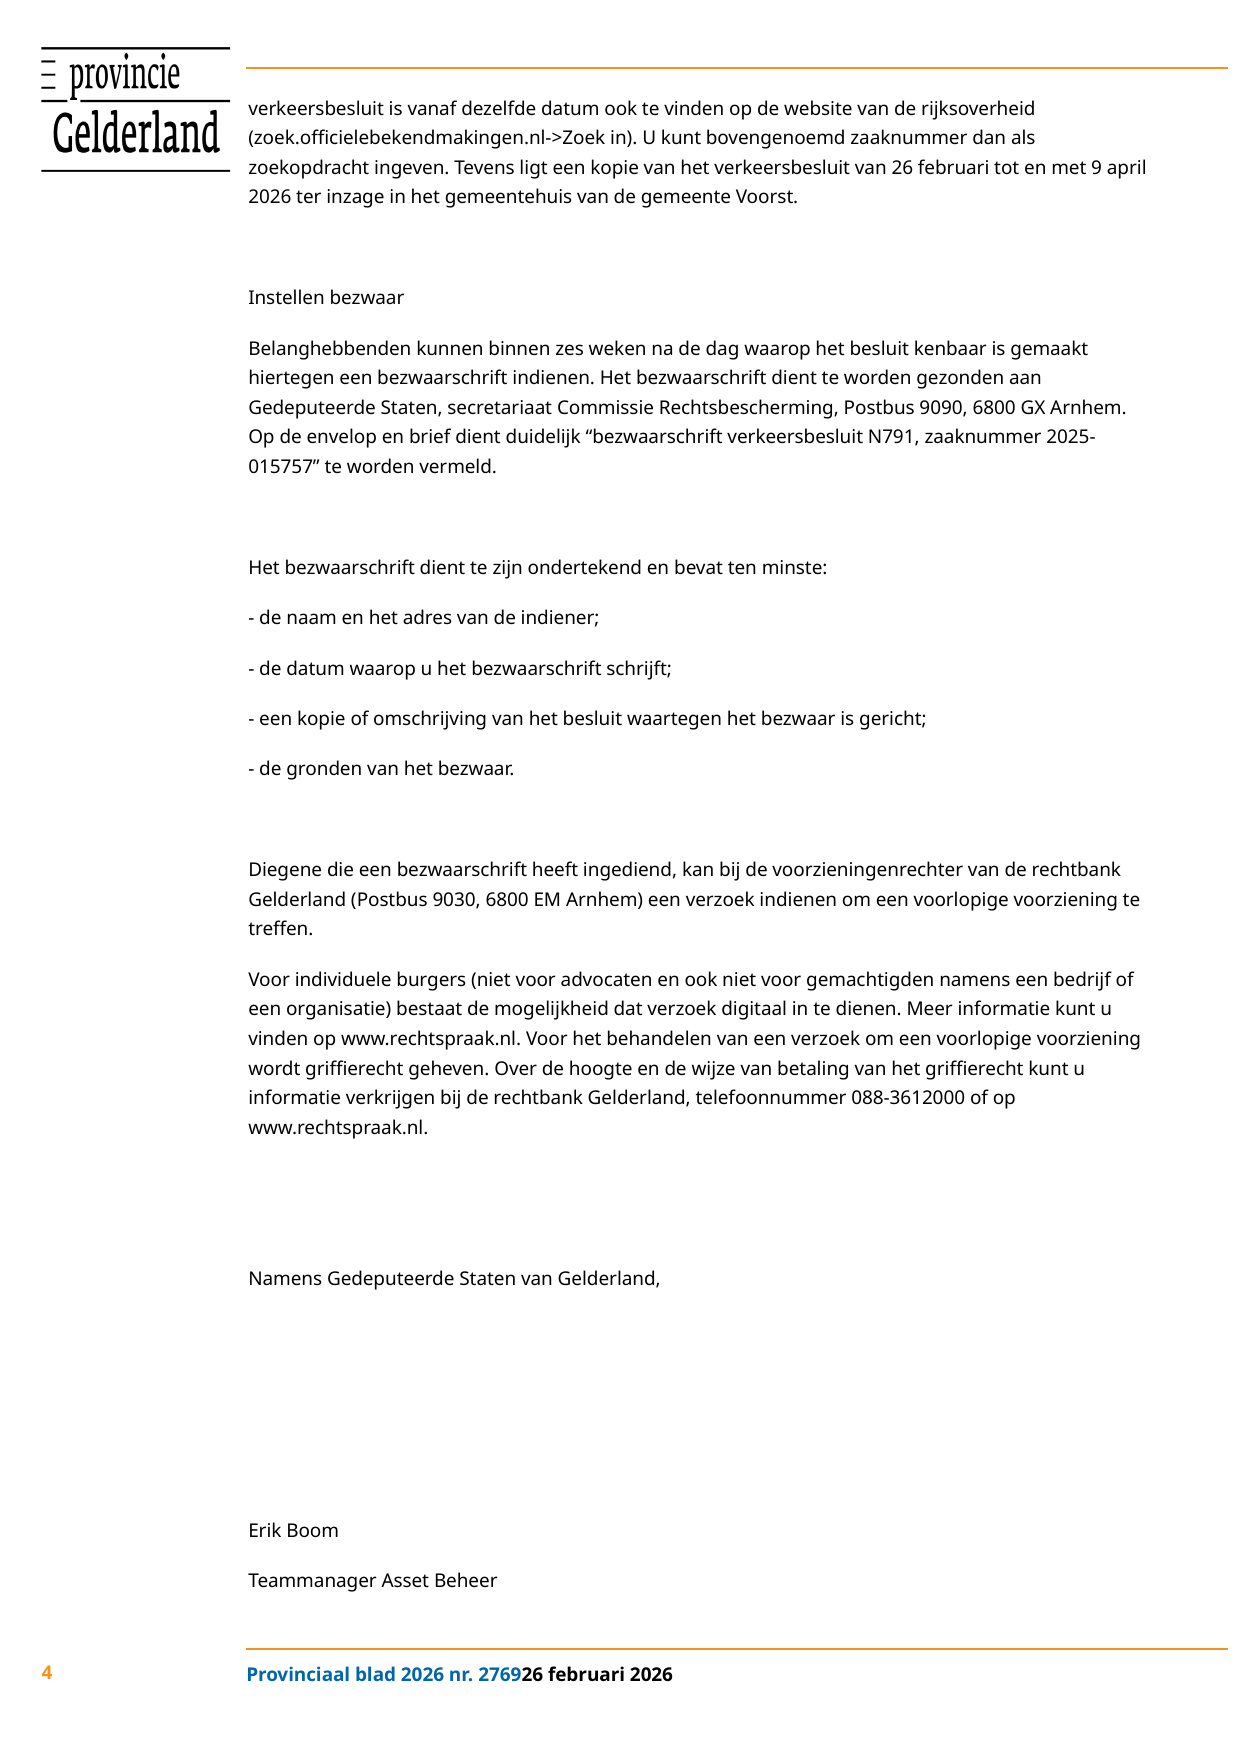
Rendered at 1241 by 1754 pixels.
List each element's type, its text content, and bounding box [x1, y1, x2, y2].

text Namens Gedeputeerde Staten van Gelderland, [248, 1265, 1152, 1291]
text Diegene die een bezwaarschrift heeft ingediend, kan bij de voorzieningenrechter van de rechtbank Gelderland (Postbus 9030, 6800 EM Arnhem) een verzoek indienen om een voorlopige voorziening te treffen. [248, 856, 1152, 941]
text Belanghebbenden kunnen binnen zes weken na de dag waarop het besluit kenbaar is gemaakt hiertegen een bezwaarschrift indienen. Het bezwaarschrift dient te worden gezonden aan Gedeputeerde Staten, secretariaat Commissie Rechtsbescherming, Postbus 9090, 6800 GX Arnhem. Op de envelop en brief dient duidelijk “bezwaarschrift verkeersbesluit N791, zaaknummer 2025-015757” te worden vermeld. [248, 335, 1152, 479]
text - de gronden van het bezwaar. [248, 756, 1152, 781]
text Voor individuele burgers (niet voor advocaten en ook niet voor gemachtigden namens een bedrijf of een organisatie) bestaat de mogelijkheid dat verzoek digitaal in te dienen. Meer informatie kunt u vinden op www.rechtspraak.nl. Voor het behandelen van een verzoek om een voorlopige voorziening wordt griffierecht geheven. Over de hoogte en de wijze van betaling van het griffierecht kunt u informatie verkrijgen bij de rechtbank Gelderland, telefoonnummer 088-3612000 of op www.rechtspraak.nl. [248, 966, 1152, 1140]
text Het bezwaarschrift dient te zijn ondertekend en bevat ten minste: [248, 554, 1152, 580]
text verkeersbesluit is vanaf dezelfde datum ook te vinden op de website van de rijksoverheid (zoek.officielebekendmakingen.nl->Zoek in). U kunt bovengenoemd zaaknummer dan als zoekopdracht ingeven. Tevens ligt een kopie van het verkeersbesluit van 26 februari tot en met 9 april 2026 ter inzage in het gemeentehuis van de gemeente Voorst. [248, 95, 1152, 209]
text Erik Boom [248, 1517, 1152, 1543]
text - de datum waarop u het bezwaarschrift schrijft; [248, 655, 1152, 681]
text Teammanager Asset Beheer [248, 1568, 1152, 1593]
text Instellen bezwaar [248, 284, 1152, 310]
text - een kopie of omschrijving van het besluit waartegen het bezwaar is gericht; [248, 705, 1152, 731]
text - de naam en het adres van de indiener; [248, 604, 1152, 630]
picture [41, 47, 231, 172]
